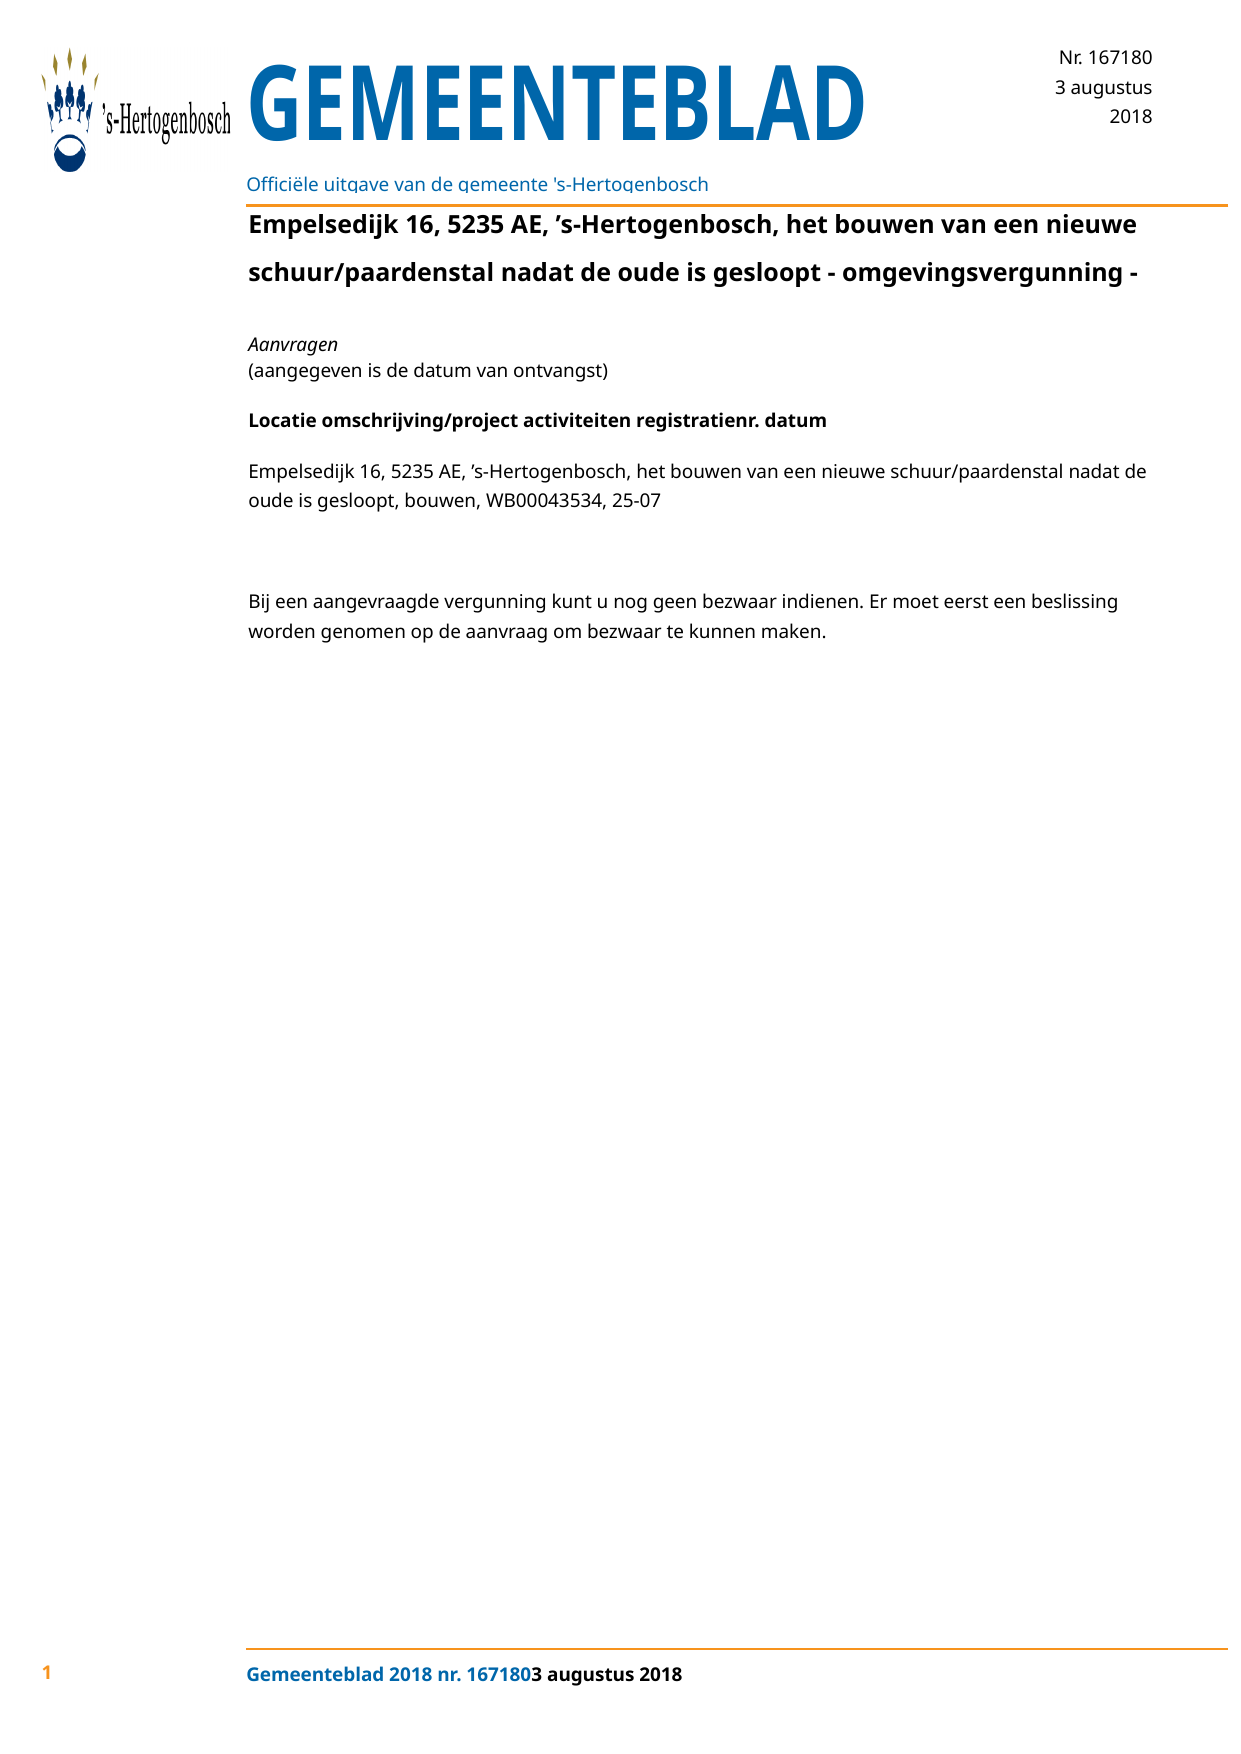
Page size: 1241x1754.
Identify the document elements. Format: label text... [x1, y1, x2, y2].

text Bij een aangevraagde vergunning kunt u nog geen bezwaar indienen. Er moet eerst een beslissing worden genomen op de aanvraag om bezwaar te kunnen maken. [248, 588, 1152, 644]
text Aanvragen [248, 331, 1152, 357]
picture [41, 47, 231, 172]
text Locatie omschrijving/project activiteiten registratienr. datum [248, 408, 1152, 433]
text Empelsedijk 16, 5235 AE, ’s-Hertogenbosch, het bouwen van een nieuwe schuur/paardenstal nadat de oude is gesloopt, bouwen, WB00043534, 25-07 [248, 458, 1152, 513]
text Empelsedijk 16, 5235 AE, ’s-Hertogenbosch, het bouwen van een nieuwe schuur/paardenstal nadat de oude is gesloopt - omgevingsvergunning - [248, 207, 1152, 288]
text (aangegeven is de datum van ontvangst) [248, 357, 1152, 383]
